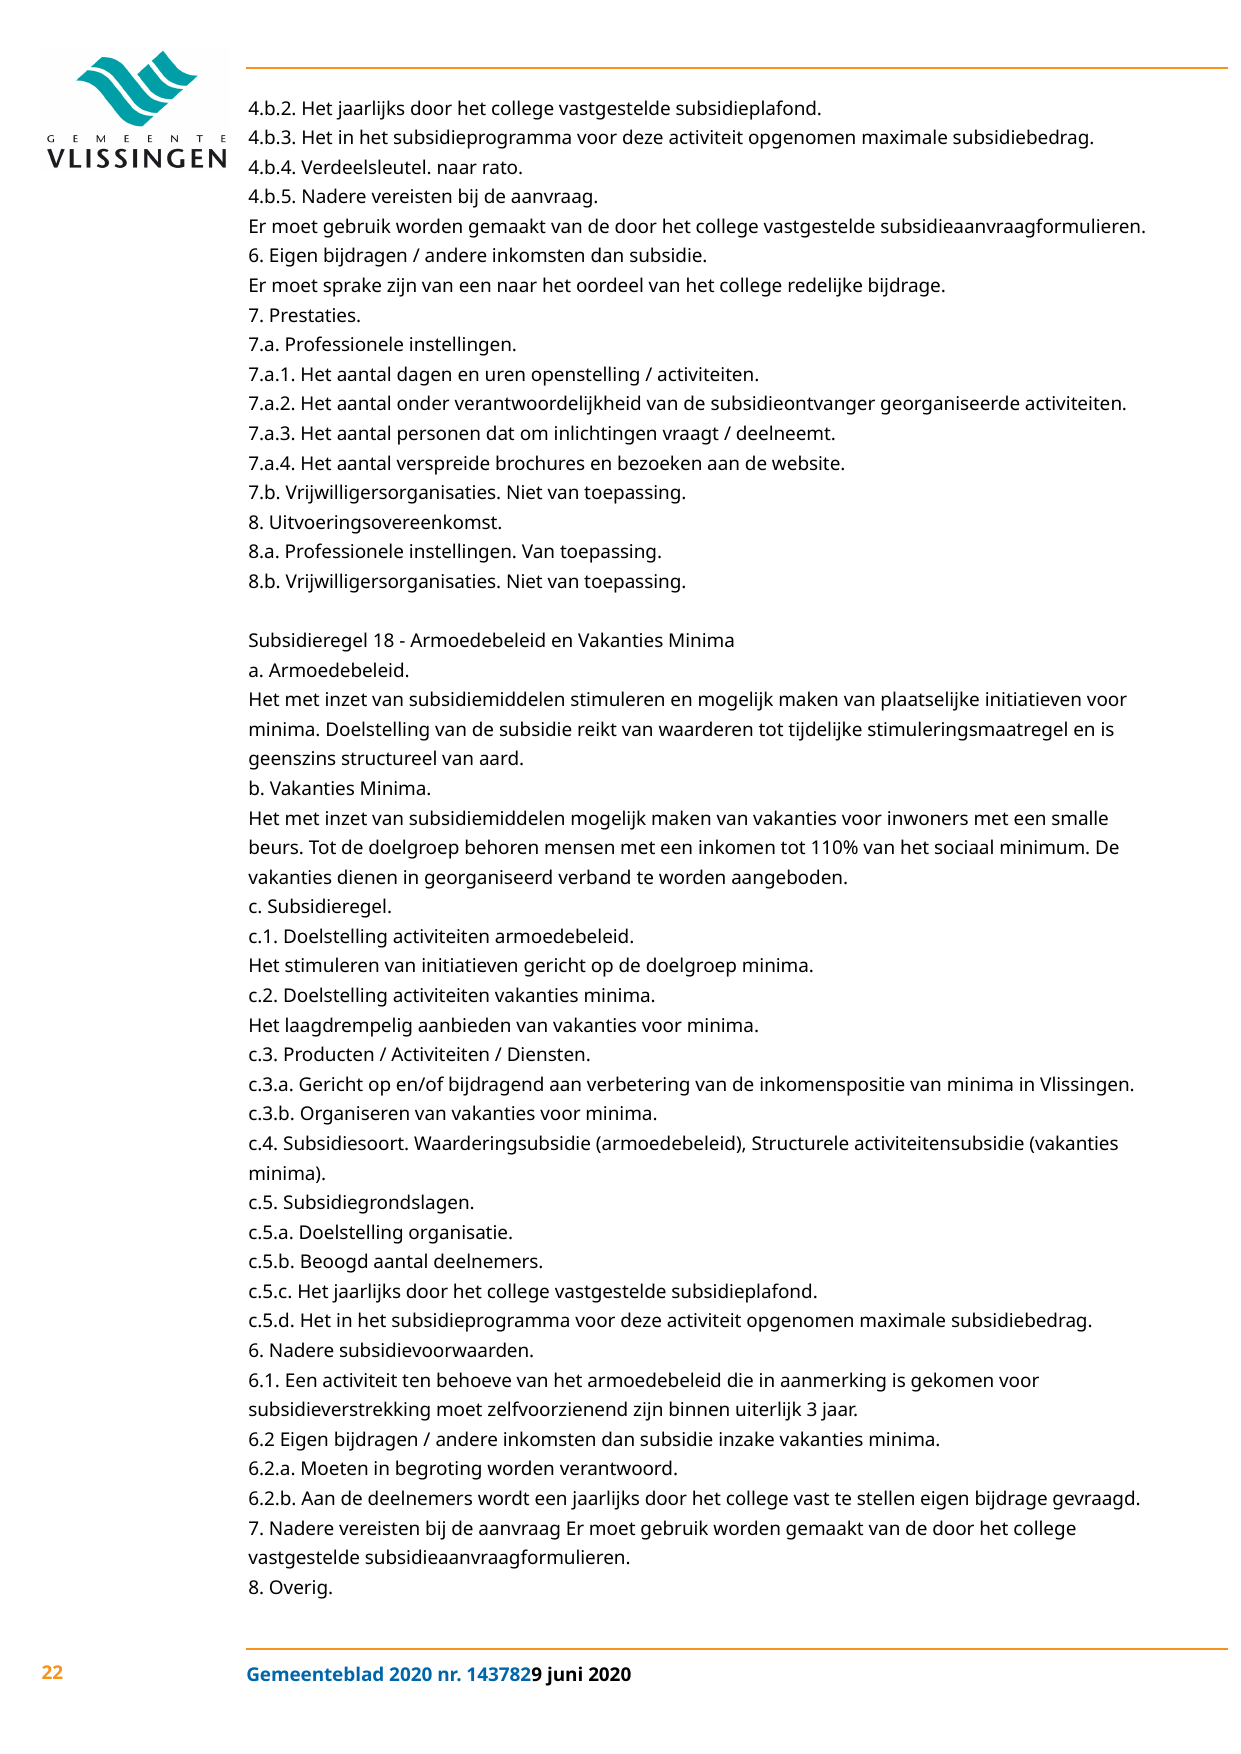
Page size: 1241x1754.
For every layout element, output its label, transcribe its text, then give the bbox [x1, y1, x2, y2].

text 6.2 Eigen bijdragen / andere inkomsten dan subsidie inzake vakanties minima. [248, 1426, 1152, 1452]
text c.5. Subsidiegrondslagen. [248, 1189, 1152, 1215]
text Er moet sprake zijn van een naar het oordeel van het college redelijke bijdrage. [248, 272, 1152, 298]
text c.5.a. Doelstelling organisatie. [248, 1219, 1152, 1245]
text 7.a.1. Het aantal dagen en uren openstelling / activiteiten. [248, 361, 1152, 387]
text c.4. Subsidiesoort. Waarderingsubsidie (armoedebeleid), Structurele activiteitensubsidie (vakanties minima). [248, 1130, 1152, 1186]
text 7.b. Vrijwilligersorganisaties. Niet van toepassing. [248, 479, 1152, 505]
text c.1. Doelstelling activiteiten armoedebeleid. [248, 923, 1152, 949]
text 8. Uitvoeringsovereenkomst. [248, 509, 1152, 535]
text 8. Overig. [248, 1574, 1152, 1600]
text 7.a.4. Het aantal verspreide brochures en bezoeken aan de website. [248, 450, 1152, 476]
text 7.a.3. Het aantal personen dat om inlichtingen vraagt / deelneemt. [248, 420, 1152, 446]
text 6.1. Een activiteit ten behoeve van het armoedebeleid die in aanmerking is gekomen voor subsidieverstrekking moet zelfvoorzienend zijn binnen uiterlijk 3 jaar. [248, 1367, 1152, 1422]
text 7. Prestaties. [248, 302, 1152, 328]
text 8.a. Professionele instellingen. Van toepassing. [248, 538, 1152, 564]
text 6.2.a. Moeten in begroting worden verantwoord. [248, 1456, 1152, 1481]
text 8.b. Vrijwilligersorganisaties. Niet van toepassing. [248, 568, 1152, 594]
text 6.2.b. Aan de deelnemers wordt een jaarlijks door het college vast te stellen eigen bijdrage gevraagd. [248, 1485, 1152, 1511]
text c.2. Doelstelling activiteiten vakanties minima. [248, 982, 1152, 1008]
text Het met inzet van subsidiemiddelen mogelijk maken van vakanties voor inwoners met een smalle beurs. Tot de doelgroep behoren mensen met een inkomen tot 110% van het sociaal minimum. De vakanties dienen in georganiseerd verband te worden aangeboden. [248, 805, 1152, 890]
text 7.a. Professionele instellingen. [248, 331, 1152, 357]
text Het met inzet van subsidiemiddelen stimuleren en mogelijk maken van plaatselijke initiatieven voor minima. Doelstelling van de subsidie reikt van waarderen tot tijdelijke stimuleringsmaatregel en is geenszins structureel van aard. [248, 686, 1152, 771]
text 6. Nadere subsidievoorwaarden. [248, 1337, 1152, 1363]
text Subsidieregel 18 - Armoedebeleid en Vakanties Minima [248, 627, 1152, 653]
text c.3.b. Organiseren van vakanties voor minima. [248, 1101, 1152, 1126]
text 4.b.2. Het jaarlijks door het college vastgestelde subsidieplafond. [248, 95, 1152, 121]
text c. Subsidieregel. [248, 893, 1152, 919]
text c.5.b. Beoogd aantal deelnemers. [248, 1248, 1152, 1274]
text Het laagdrempelig aanbieden van vakanties voor minima. [248, 1012, 1152, 1038]
text c.3. Producten / Activiteiten / Diensten. [248, 1041, 1152, 1067]
text c.5.c. Het jaarlijks door het college vastgestelde subsidieplafond. [248, 1278, 1152, 1304]
text c.3.a. Gericht op en/of bijdragend aan verbetering van de inkomenspositie van minima in Vlissingen. [248, 1071, 1152, 1097]
text 6. Eigen bijdragen / andere inkomsten dan subsidie. [248, 243, 1152, 268]
picture [41, 47, 231, 172]
text 4.b.3. Het in het subsidieprogramma voor deze activiteit opgenomen maximale subsidiebedrag. [248, 124, 1152, 150]
text 7.a.2. Het aantal onder verantwoordelijkheid van de subsidieontvanger georganiseerde activiteiten. [248, 391, 1152, 416]
text a. Armoedebeleid. [248, 657, 1152, 683]
text c.5.d. Het in het subsidieprogramma voor deze activiteit opgenomen maximale subsidiebedrag. [248, 1308, 1152, 1333]
text b. Vakanties Minima. [248, 775, 1152, 801]
text 4.b.4. Verdeelsleutel. naar rato. [248, 154, 1152, 180]
text Het stimuleren van initiatieven gericht op de doelgroep minima. [248, 953, 1152, 978]
text 4.b.5. Nadere vereisten bij de aanvraag. [248, 183, 1152, 209]
text 7. Nadere vereisten bij de aanvraag Er moet gebruik worden gemaakt van de door het college vastgestelde subsidieaanvraagformulieren. [248, 1515, 1152, 1570]
text Er moet gebruik worden gemaakt van de door het college vastgestelde subsidieaanvraagformulieren. [248, 213, 1152, 239]
